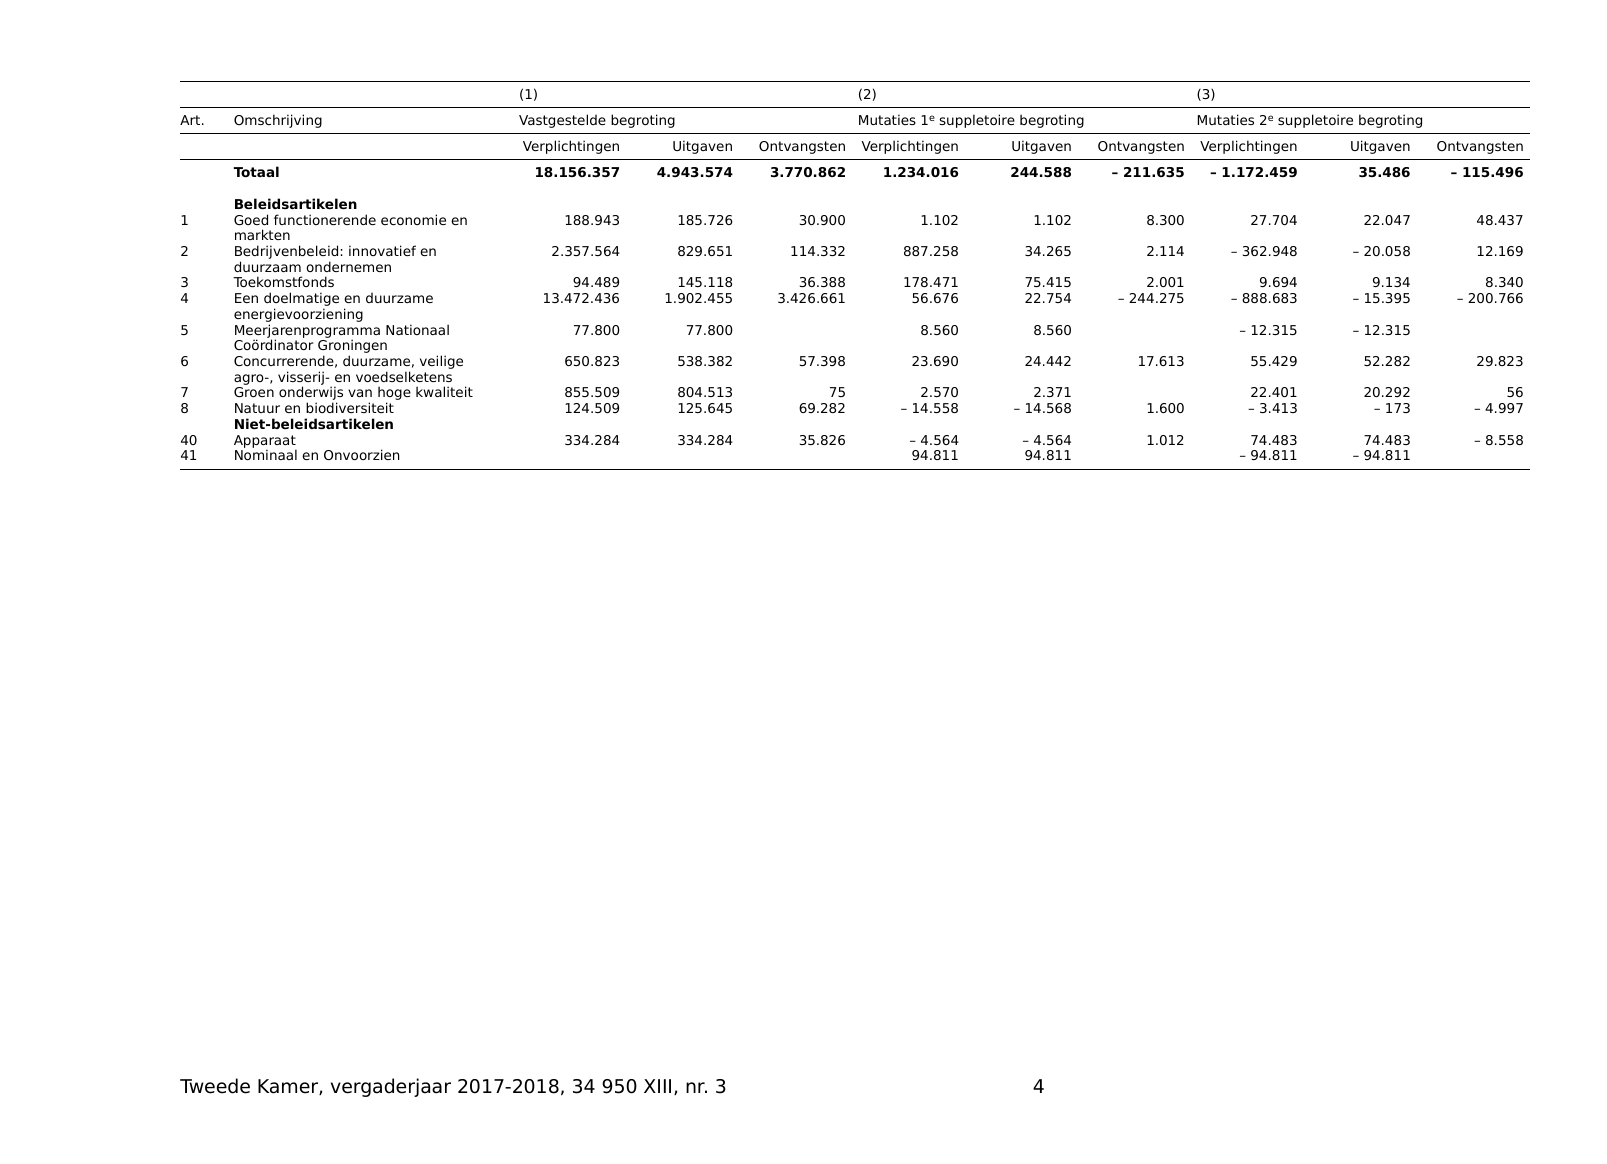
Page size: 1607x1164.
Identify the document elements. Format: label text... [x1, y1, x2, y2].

table_cell 20.292 [1304, 385, 1416, 401]
table_cell 48.437 [1416, 212, 1529, 244]
table_cell [180, 181, 228, 197]
table_cell 9.134 [1304, 275, 1416, 291]
table_cell 887.258 [852, 244, 965, 275]
table_cell Omschrijving [228, 108, 513, 133]
table_cell [739, 323, 852, 354]
table_cell 56 [1416, 385, 1529, 401]
table_cell 94.811 [965, 448, 1078, 469]
table_cell [852, 417, 965, 432]
table_cell 3.770.862 [739, 160, 852, 181]
table_cell 75 [739, 385, 852, 401]
table_cell [1078, 323, 1191, 354]
table_cell Goed functionerende economie en markten [228, 212, 513, 244]
table_cell [1304, 181, 1416, 197]
table_cell [1078, 385, 1191, 401]
table_cell 55.429 [1191, 354, 1303, 385]
table_cell [965, 417, 1078, 432]
table_cell – 362.948 [1191, 244, 1303, 275]
table_cell – 15.395 [1304, 291, 1416, 322]
table_cell 57.398 [739, 354, 852, 385]
table_cell 94.489 [513, 275, 626, 291]
table_cell 40 [180, 433, 228, 448]
table_cell 35.486 [1304, 160, 1416, 181]
table_cell Uitgaven [626, 134, 739, 159]
table_cell 334.284 [626, 433, 739, 448]
table_cell – 4.997 [1416, 401, 1529, 417]
table_header [228, 82, 513, 107]
table_cell – 12.315 [1191, 323, 1303, 354]
table_cell – 8.558 [1416, 433, 1529, 448]
table_cell 178.471 [852, 275, 965, 291]
table_header (1) [513, 82, 852, 107]
table_cell [1416, 448, 1529, 469]
table_cell 125.645 [626, 401, 739, 417]
table_cell 17.613 [1078, 354, 1191, 385]
table_cell Natuur en biodiversiteit [228, 401, 513, 417]
table_cell Verplichtingen [1191, 134, 1303, 159]
table_cell 1.102 [852, 212, 965, 244]
table_cell [1078, 197, 1191, 212]
table_cell 8.300 [1078, 212, 1191, 244]
table_cell – 4.564 [852, 433, 965, 448]
table_cell Apparaat [228, 433, 513, 448]
table_cell 334.284 [513, 433, 626, 448]
table_cell [1416, 323, 1529, 354]
table_cell 75.415 [965, 275, 1078, 291]
table_cell [180, 197, 228, 212]
table_cell [1078, 181, 1191, 197]
table_cell 1.902.455 [626, 291, 739, 322]
table_cell – 173 [1304, 401, 1416, 417]
table_cell – 1.172.459 [1191, 160, 1303, 181]
table_cell 2 [180, 244, 228, 275]
table_cell 22.754 [965, 291, 1078, 322]
table_cell – 211.635 [1078, 160, 1191, 181]
table_cell 2.570 [852, 385, 965, 401]
table_cell [1078, 417, 1191, 432]
table_cell 145.118 [626, 275, 739, 291]
table_cell Bedrijvenbeleid: innovatief en duurzaam ondernemen [228, 244, 513, 275]
table_cell 77.800 [513, 323, 626, 354]
table_cell 13.472.436 [513, 291, 626, 322]
table_cell 650.823 [513, 354, 626, 385]
table_cell 12.169 [1416, 244, 1529, 275]
table_cell 41 [180, 448, 228, 469]
table_header [180, 82, 228, 107]
table_cell Een doelmatige en duurzame energievoorziening [228, 291, 513, 322]
table_cell 36.388 [739, 275, 852, 291]
table_cell – 888.683 [1191, 291, 1303, 322]
table_cell 74.483 [1304, 433, 1416, 448]
table_cell [180, 160, 228, 181]
table_cell – 14.568 [965, 401, 1078, 417]
table_cell Niet-beleidsartikelen [228, 417, 513, 432]
table_cell 1.102 [965, 212, 1078, 244]
table_cell – 94.811 [1304, 448, 1416, 469]
table_cell 4.943.574 [626, 160, 739, 181]
table_cell Vastgestelde begroting [513, 108, 852, 133]
table_cell 2.001 [1078, 275, 1191, 291]
table_cell 5 [180, 323, 228, 354]
table_cell 6 [180, 354, 228, 385]
table_cell [228, 181, 513, 197]
table_cell [739, 181, 852, 197]
table_cell 34.265 [965, 244, 1078, 275]
table_cell [965, 181, 1078, 197]
table_cell Uitgaven [965, 134, 1078, 159]
table_cell 3.426.661 [739, 291, 852, 322]
table_cell 7 [180, 385, 228, 401]
table_cell 804.513 [626, 385, 739, 401]
table_cell 244.588 [965, 160, 1078, 181]
table_cell 77.800 [626, 323, 739, 354]
table_cell Nominaal en Onvoorzien [228, 448, 513, 469]
table_cell – 20.058 [1304, 244, 1416, 275]
table_cell [626, 448, 739, 469]
table_cell Ontvangsten [1416, 134, 1529, 159]
table_cell Mutaties 1e suppletoire begroting [852, 108, 1191, 133]
table_cell 9.694 [1191, 275, 1303, 291]
table_cell 8.560 [852, 323, 965, 354]
table_cell 1.600 [1078, 401, 1191, 417]
table_cell – 3.413 [1191, 401, 1303, 417]
table_cell – 244.275 [1078, 291, 1191, 322]
table_cell 538.382 [626, 354, 739, 385]
table_cell 8.340 [1416, 275, 1529, 291]
table_cell Beleidsartikelen [228, 197, 513, 212]
table_cell 188.943 [513, 212, 626, 244]
table_cell [180, 417, 228, 432]
table_cell Totaal [228, 160, 513, 181]
table_cell 52.282 [1304, 354, 1416, 385]
table_cell 24.442 [965, 354, 1078, 385]
table_cell 114.332 [739, 244, 852, 275]
table_cell Uitgaven [1304, 134, 1416, 159]
table_cell 3 [180, 275, 228, 291]
table_cell [1191, 417, 1303, 432]
table_cell [180, 134, 228, 159]
table_cell [852, 197, 965, 212]
table_cell 124.509 [513, 401, 626, 417]
table_cell [1078, 448, 1191, 469]
table_cell 18.156.357 [513, 160, 626, 181]
table_cell 185.726 [626, 212, 739, 244]
table_cell 74.483 [1191, 433, 1303, 448]
table_cell [852, 181, 965, 197]
table_cell Ontvangsten [739, 134, 852, 159]
table_cell Art. [180, 108, 228, 133]
table_cell 829.651 [626, 244, 739, 275]
table_cell 23.690 [852, 354, 965, 385]
table_header (3) [1191, 82, 1529, 107]
table_cell [1416, 181, 1529, 197]
table_cell – 12.315 [1304, 323, 1416, 354]
table_cell 4 [180, 291, 228, 322]
table_cell 1.234.016 [852, 160, 965, 181]
table_cell [513, 448, 626, 469]
table_cell [513, 197, 626, 212]
table_cell 2.357.564 [513, 244, 626, 275]
table_cell [228, 134, 513, 159]
table_cell [626, 197, 739, 212]
table_cell 27.704 [1191, 212, 1303, 244]
table_cell Ontvangsten [1078, 134, 1191, 159]
table_cell – 94.811 [1191, 448, 1303, 469]
table_cell [1191, 181, 1303, 197]
table_cell 2.114 [1078, 244, 1191, 275]
table_cell [626, 181, 739, 197]
table_cell 22.047 [1304, 212, 1416, 244]
table_cell 22.401 [1191, 385, 1303, 401]
table_cell [513, 181, 626, 197]
table_cell – 115.496 [1416, 160, 1529, 181]
table_cell 35.826 [739, 433, 852, 448]
table_cell Toekomstfonds [228, 275, 513, 291]
table_cell 8 [180, 401, 228, 417]
table_cell [1416, 197, 1529, 212]
table_cell Verplichtingen [513, 134, 626, 159]
table_cell Meerjarenprogramma Nationaal Coördinator Groningen [228, 323, 513, 354]
table_cell [739, 448, 852, 469]
table_cell 2.371 [965, 385, 1078, 401]
table_cell 855.509 [513, 385, 626, 401]
table_cell 94.811 [852, 448, 965, 469]
table_cell 30.900 [739, 212, 852, 244]
table_cell [1191, 197, 1303, 212]
table_cell 8.560 [965, 323, 1078, 354]
table_header (2) [852, 82, 1191, 107]
table_cell Groen onderwijs van hoge kwaliteit [228, 385, 513, 401]
table_cell Verplichtingen [852, 134, 965, 159]
table_cell – 4.564 [965, 433, 1078, 448]
table_cell 56.676 [852, 291, 965, 322]
table_cell [1304, 417, 1416, 432]
table_cell 69.282 [739, 401, 852, 417]
table_cell – 14.558 [852, 401, 965, 417]
table_cell 1.012 [1078, 433, 1191, 448]
table_cell [513, 417, 626, 432]
table_cell [965, 197, 1078, 212]
table_cell [1416, 417, 1529, 432]
table_cell Mutaties 2e suppletoire begroting [1191, 108, 1529, 133]
table_cell – 200.766 [1416, 291, 1529, 322]
table_cell 1 [180, 212, 228, 244]
table_cell [739, 417, 852, 432]
table_cell [626, 417, 739, 432]
table_cell [739, 197, 852, 212]
table_cell Concurrerende, duurzame, veilige agro-, visserij- en voedselketens [228, 354, 513, 385]
table_cell 29.823 [1416, 354, 1529, 385]
table_cell [1304, 197, 1416, 212]
